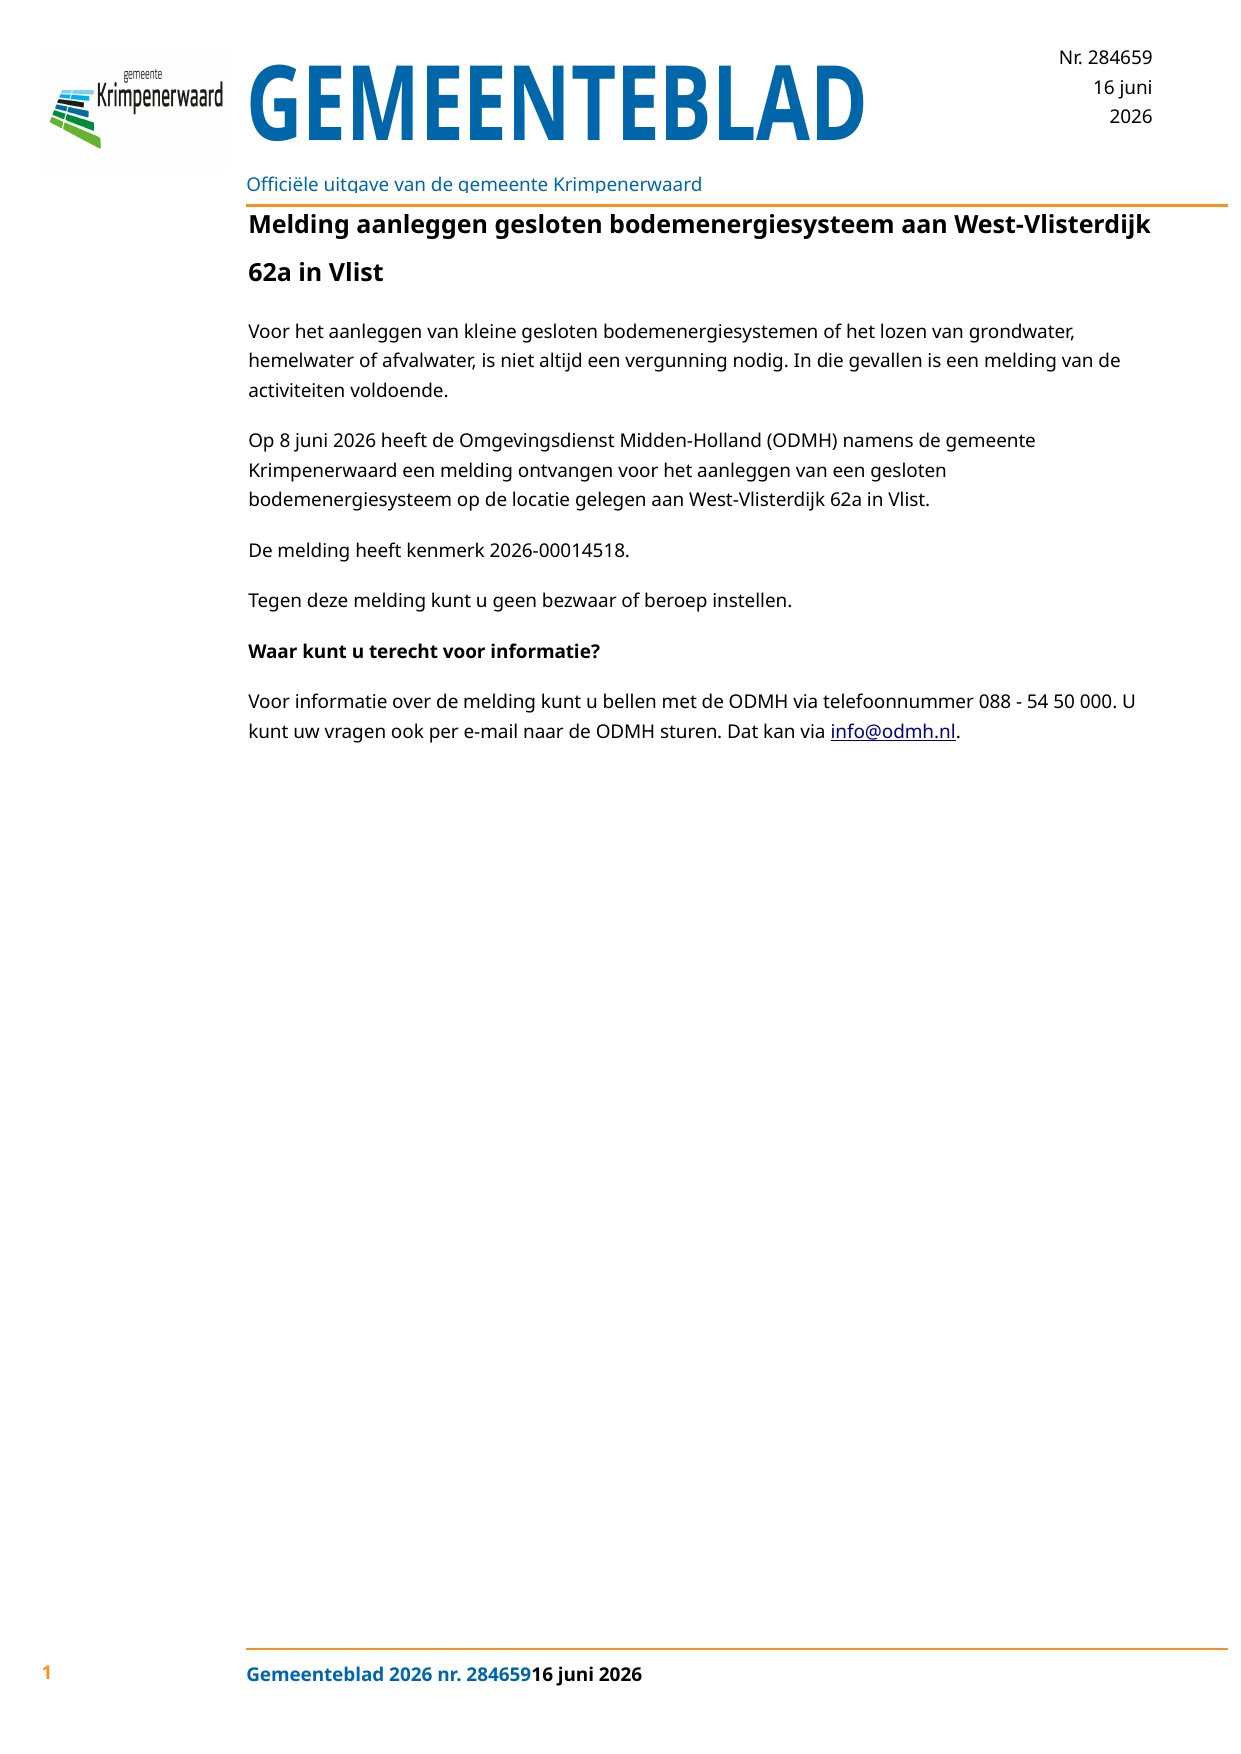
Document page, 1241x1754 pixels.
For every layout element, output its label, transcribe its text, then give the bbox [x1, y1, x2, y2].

text Voor het aanleggen van kleine gesloten bodemenergiesystemen of het lozen van grondwater, hemelwater of afvalwater, is niet altijd een vergunning nodig. In die gevallen is een melding van de activiteiten voldoende. [248, 318, 1152, 403]
text Voor informatie over de melding kunt u bellen met de ODMH via telefoonnummer 088 - 54 50 000. U kunt uw vragen ook per e-mail naar de ODMH sturen. Dat kan via info@odmh.nl. [248, 688, 1152, 744]
picture [41, 47, 231, 172]
text Tegen deze melding kunt u geen bezwaar of beroep instellen. [248, 587, 1152, 613]
text Melding aanleggen gesloten bodemenergiesysteem aan West-Vlisterdijk 62a in Vlist [248, 207, 1152, 288]
text Op 8 juni 2026 heeft de Omgevingsdienst Midden-Holland (ODMH) namens de gemeente Krimpenerwaard een melding ontvangen voor het aanleggen van een gesloten bodemenergiesysteem op de locatie gelegen aan West-Vlisterdijk 62a in Vlist. [248, 427, 1152, 512]
text De melding heeft kenmerk 2026-00014518. [248, 537, 1152, 563]
text Waar kunt u terecht voor informatie? [248, 638, 1152, 664]
